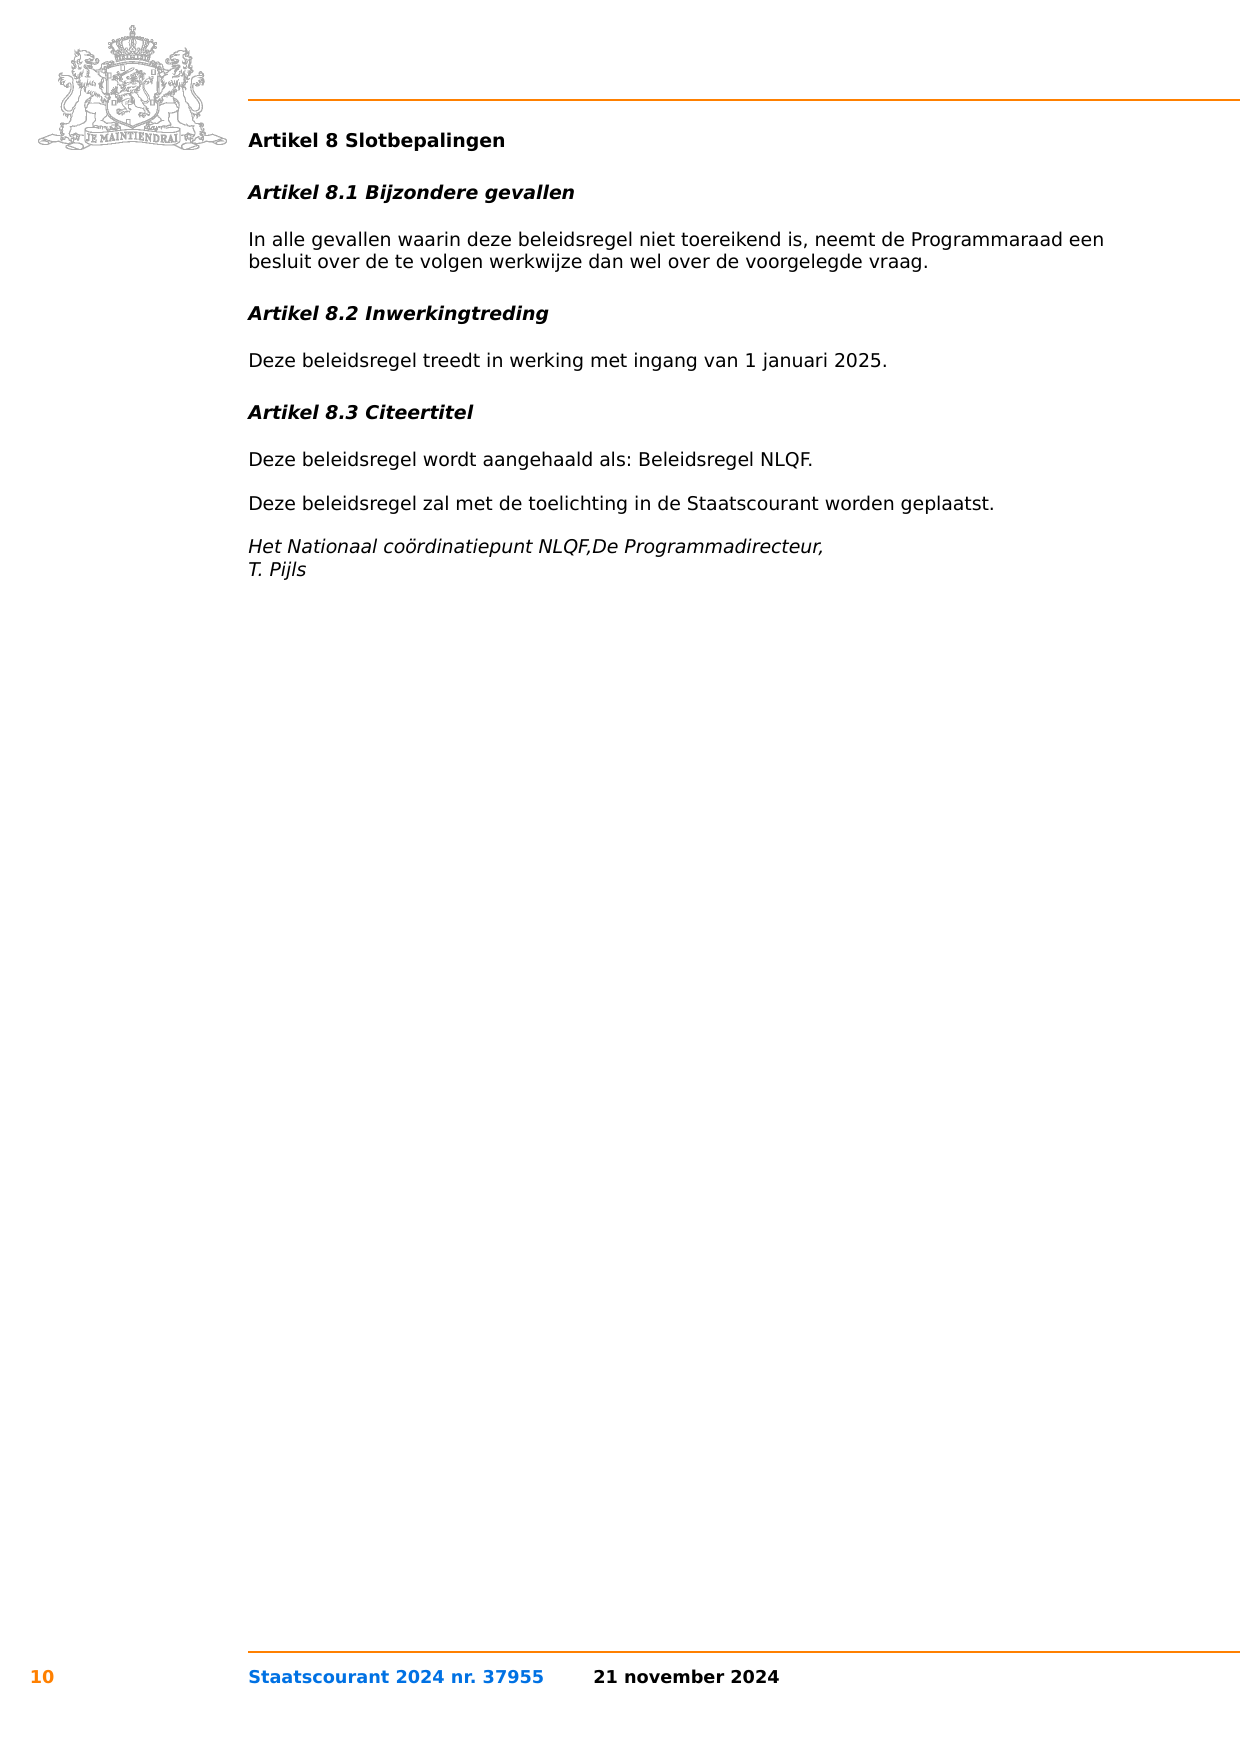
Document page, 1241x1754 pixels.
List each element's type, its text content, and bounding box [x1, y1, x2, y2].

text Deze beleidsregel treedt in werking met ingang van 1 januari 2025. [248, 350, 1163, 372]
subtitle Artikel 8.3 Citeertitel [248, 402, 1163, 424]
text Deze beleidsregel zal met de toelichting in de Staatscourant worden geplaatst. [248, 493, 1163, 514]
text Het Nationaal coördinatiepunt NLQF,De Programmadirecteur, T. Pijls [248, 536, 1163, 580]
text Deze beleidsregel wordt aangehaald als: Beleidsregel NLQF. [248, 449, 1163, 471]
subtitle Artikel 8 Slotbepalingen [248, 130, 1163, 152]
text In alle gevallen waarin deze beleidsregel niet toereikend is, neemt de Programmaraad een besluit over de te volgen werkwijze dan wel over de voorgelegde vraag. [248, 229, 1163, 273]
picture [38, 25, 227, 150]
subtitle Artikel 8.1 Bijzondere gevallen [248, 182, 1163, 204]
subtitle Artikel 8.2 Inwerkingtreding [248, 303, 1163, 325]
